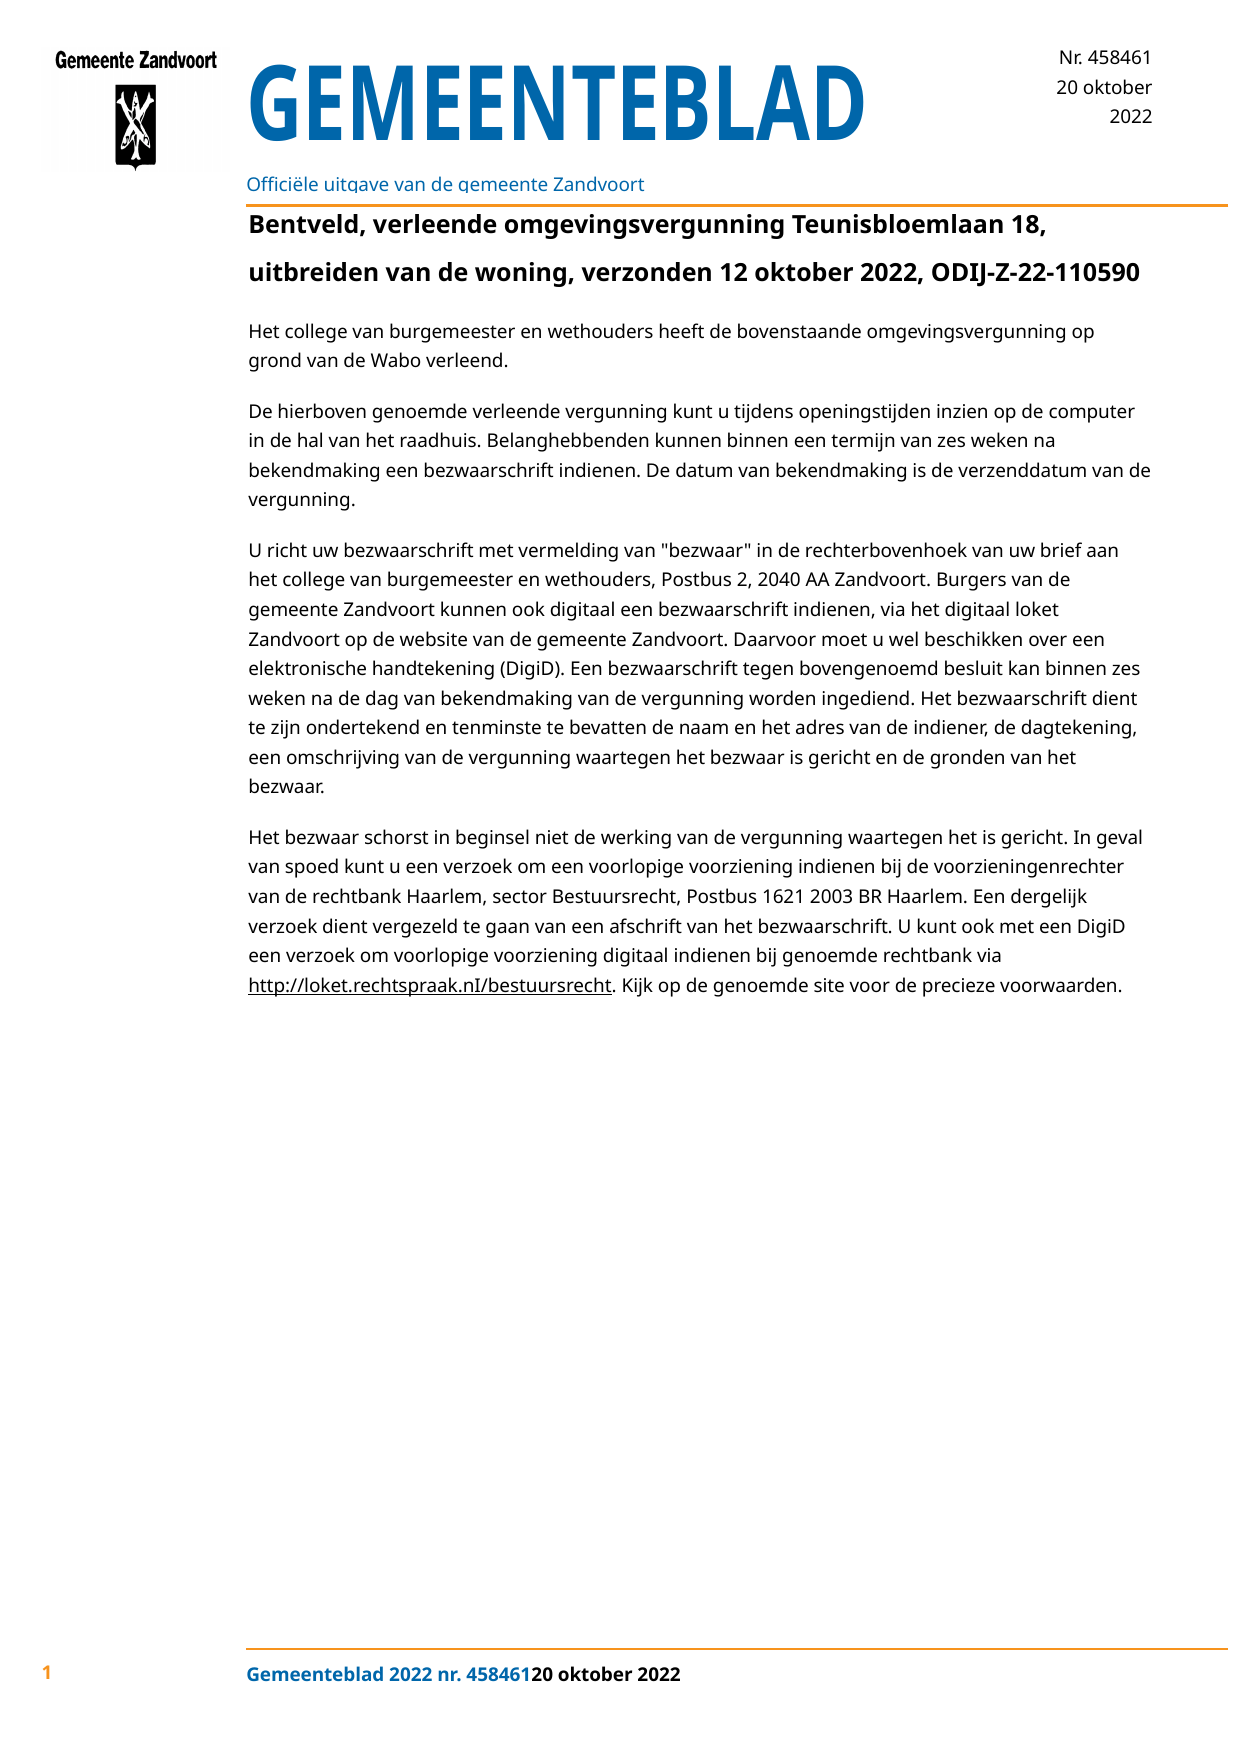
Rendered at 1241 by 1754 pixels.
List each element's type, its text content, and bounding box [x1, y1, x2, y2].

text Het bezwaar schorst in beginsel niet de werking van de vergunning waartegen het is gericht. In geval van spoed kunt u een verzoek om een voorlopige voorziening indienen bij de voorzieningenrechter van de rechtbank Haarlem, sector Bestuursrecht, Postbus 1621 2003 BR Haarlem. Een dergelijk verzoek dient vergezeld te gaan van een afschrift van het bezwaarschrift. U kunt ook met een DigiD een verzoek om voorlopige voorziening digitaal indienen bij genoemde rechtbank via http://loket.rechtspraak.nI/bestuursrecht. Kijk op de genoemde site voor de precieze voorwaarden. [248, 824, 1152, 998]
text U richt uw bezwaarschrift met vermelding van "bezwaar" in de rechterbovenhoek van uw brief aan het college van burgemeester en wethouders, Postbus 2, 2040 AA Zandvoort. Burgers van de gemeente Zandvoort kunnen ook digitaal een bezwaarschrift indienen, via het digitaal loket Zandvoort op de website van de gemeente Zandvoort. Daarvoor moet u wel beschikken over een elektronische handtekening (DigiD). Een bezwaarschrift tegen bovengenoemd besluit kan binnen zes weken na de dag van bekendmaking van de vergunning worden ingediend. Het bezwaarschrift dient te zijn ondertekend en tenminste te bevatten de naam en het adres van de indiener, de dagtekening, een omschrijving van de vergunning waartegen het bezwaar is gericht en de gronden van het bezwaar. [248, 537, 1152, 799]
picture [41, 47, 231, 172]
text De hierboven genoemde verleende vergunning kunt u tijdens openingstijden inzien op de computer in de hal van het raadhuis. Belanghebbenden kunnen binnen een termijn van zes weken na bekendmaking een bezwaarschrift indienen. De datum van bekendmaking is de verzenddatum van de vergunning. [248, 398, 1152, 512]
text Het college van burgemeester en wethouders heeft de bovenstaande omgevingsvergunning op grond van de Wabo verleend. [248, 318, 1152, 373]
text Bentveld, verleende omgevingsvergunning Teunisbloemlaan 18, uitbreiden van de woning, verzonden 12 oktober 2022, ODIJ-Z-22-110590 [248, 207, 1152, 288]
